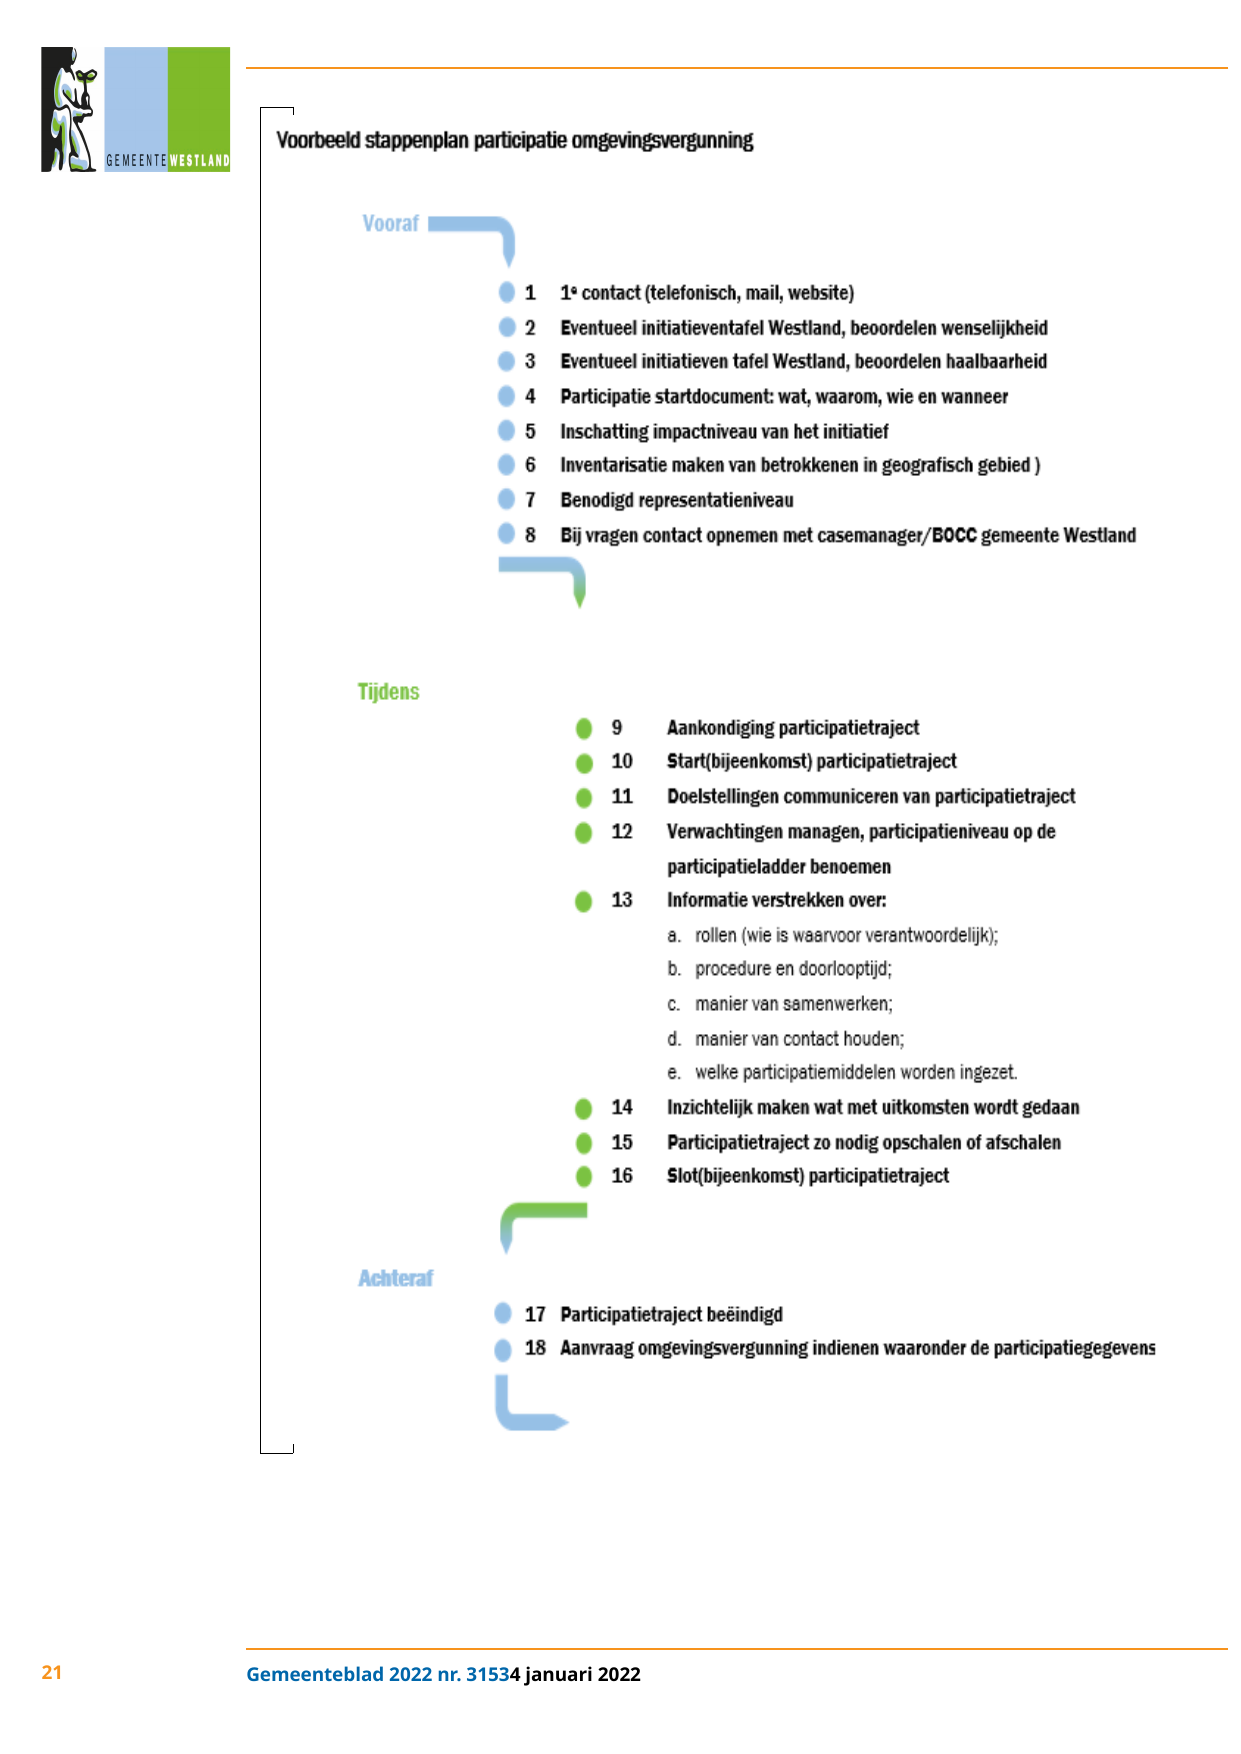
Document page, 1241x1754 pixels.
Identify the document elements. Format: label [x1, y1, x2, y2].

picture [41, 47, 231, 172]
picture [268, 115, 1173, 1444]
